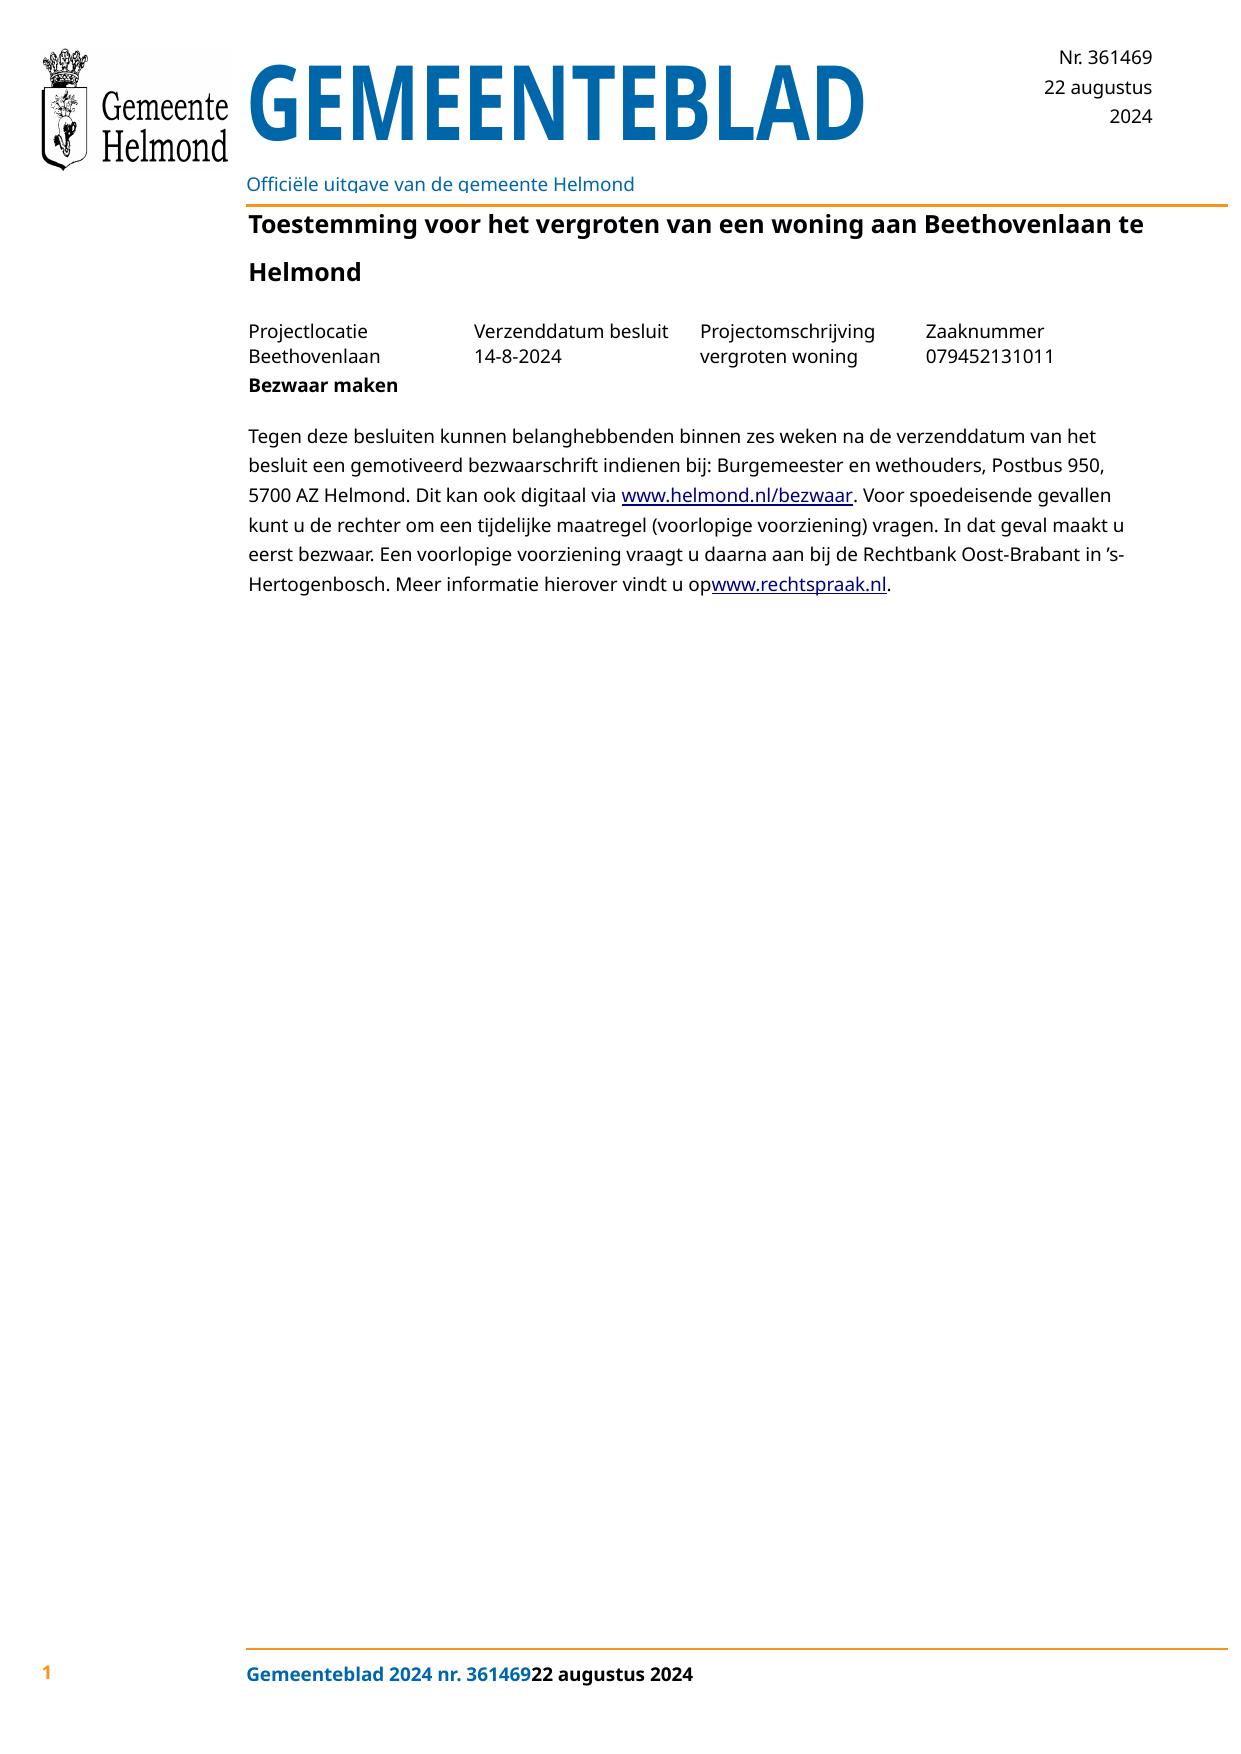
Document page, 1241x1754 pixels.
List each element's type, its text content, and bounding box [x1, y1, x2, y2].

table_cell 079452131011 [926, 344, 1152, 369]
table_cell vergroten woning [700, 344, 926, 369]
text Bezwaar maken [248, 373, 1152, 398]
picture [41, 47, 231, 172]
table_header Zaaknummer [926, 318, 1152, 344]
table_cell Beethovenlaan [248, 344, 474, 369]
table_cell 14-8-2024 [474, 344, 700, 369]
text Toestemming voor het vergroten van een woning aan Beethovenlaan te Helmond [248, 207, 1152, 288]
table_header Projectlocatie [248, 318, 474, 344]
table_header Projectomschrijving [700, 318, 926, 344]
table_header Verzenddatum besluit [474, 318, 700, 344]
text Tegen deze besluiten kunnen belanghebbenden binnen zes weken na de verzenddatum van het besluit een gemotiveerd bezwaarschrift indienen bij: Burgemeester en wethouders, Postbus 950, 5700 AZ Helmond. Dit kan ook digitaal via www.helmond.nl/bezwaar. Voor spoedeisende gevallen kunt u de rechter om een tijdelijke maatregel (voorlopige voorziening) vragen. In dat geval maakt u eerst bezwaar. Een voorlopige voorziening vraagt u daarna aan bij de Rechtbank Oost-Brabant in ’s-Hertogenbosch. Meer informatie hierover vindt u opwww.rechtspraak.nl. [248, 423, 1152, 597]
